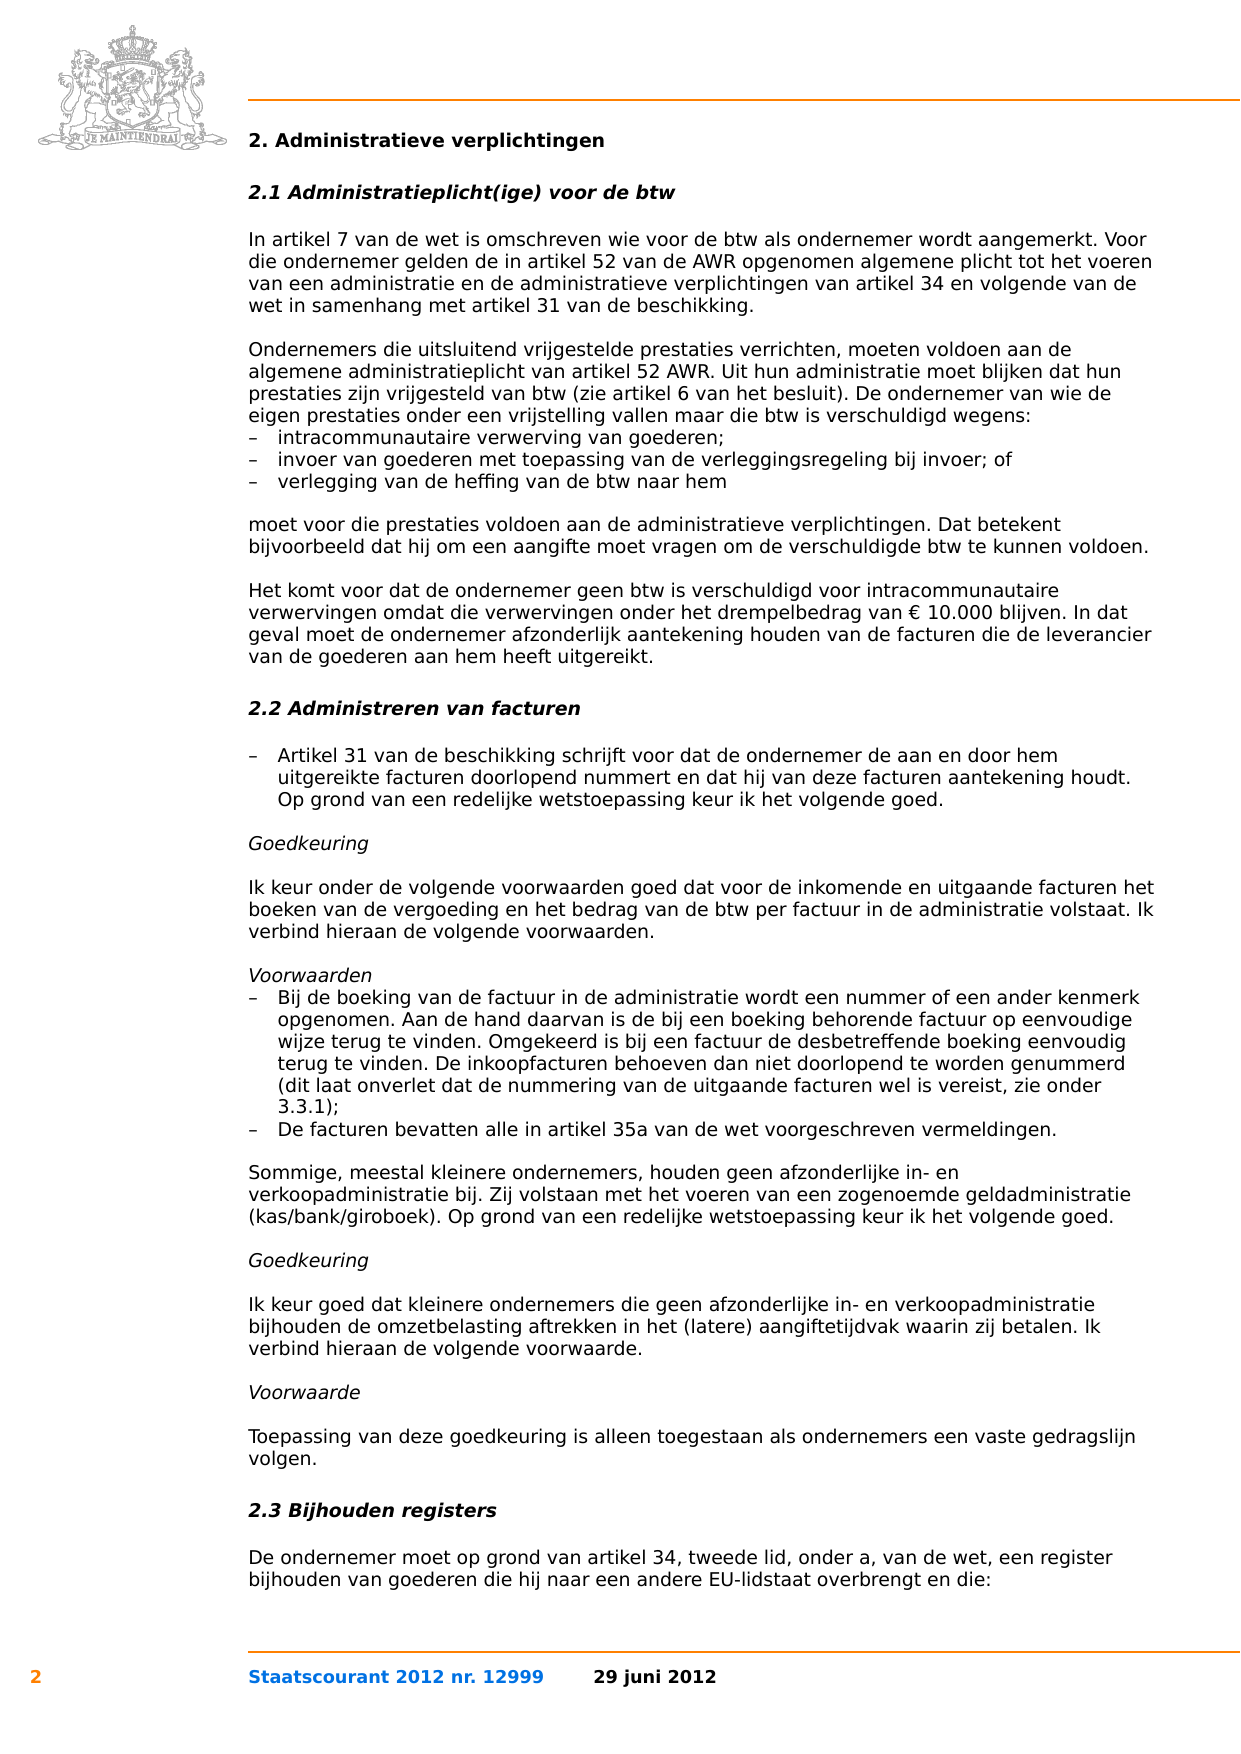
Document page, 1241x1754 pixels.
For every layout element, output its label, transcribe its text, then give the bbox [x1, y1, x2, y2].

text – Bij de boeking van de factuur in de administratie wordt een nummer of een ander kenmerk opgenomen. Aan de hand daarvan is de bij een boeking behorende factuur op eenvoudige wijze terug te vinden. Omgekeerd is bij een factuur de desbetreffende boeking eenvoudig terug te vinden. De inkoopfacturen behoeven dan niet doorlopend te worden genummerd (dit laat onverlet dat de nummering van de uitgaande facturen wel is vereist, zie onder 3.3.1); [248, 987, 1163, 1118]
subtitle 2.3 Bijhouden registers [248, 1499, 1163, 1522]
text – invoer van goederen met toepassing van de verleggingsregeling bij invoer; of [248, 448, 1163, 471]
text – De facturen bevatten alle in artikel 35a van de wet voorgeschreven vermeldingen. [248, 1118, 1163, 1140]
subtitle Goedkeuring [248, 833, 1163, 855]
text Ik keur goed dat kleinere ondernemers die geen afzonderlijke in- en verkoopadministratie bijhouden de omzetbelasting aftrekken in het (latere) aangiftetijdvak waarin zij betalen. Ik verbind hieraan de volgende voorwaarde. [248, 1294, 1163, 1360]
subtitle Voorwaarde [248, 1382, 1163, 1404]
subtitle 2.1 Administratieplicht(ige) voor de btw [248, 182, 1163, 204]
text moet voor die prestaties voldoen aan de administratieve verplichtingen. Dat betekent bijvoorbeeld dat hij om een aangifte moet vragen om de verschuldigde btw te kunnen voldoen. [248, 514, 1163, 558]
text – intracommunautaire verwerving van goederen; [248, 427, 1163, 448]
subtitle Voorwaarden [248, 964, 1163, 987]
text In artikel 7 van de wet is omschreven wie voor de btw als ondernemer wordt aangemerkt. Voor die ondernemer gelden de in artikel 52 van de AWR opgenomen algemene plicht tot het voeren van een administratie en de administratieve verplichtingen van artikel 34 en volgende van de wet in samenhang met artikel 31 van de beschikking. [248, 229, 1163, 317]
text De ondernemer moet op grond van artikel 34, tweede lid, onder a, van de wet, een register bijhouden van goederen die hij naar een andere EU-lidstaat overbrengt en die: [248, 1547, 1163, 1591]
text Toepassing van deze goedkeuring is alleen toegestaan als ondernemers een vaste gedragslijn volgen. [248, 1426, 1163, 1469]
text Ik keur onder de volgende voorwaarden goed dat voor de inkomende en uitgaande facturen het boeken van de vergoeding en het bedrag van de btw per factuur in de administratie volstaat. Ik verbind hieraan de volgende voorwaarden. [248, 877, 1163, 943]
subtitle 2.2 Administreren van facturen [248, 698, 1163, 720]
text – Artikel 31 van de beschikking schrijft voor dat de ondernemer de aan en door hem uitgereikte facturen doorlopend nummert en dat hij van deze facturen aantekening houdt. Op grond van een redelijke wetstoepassing keur ik het volgende goed. [248, 745, 1163, 811]
text Ondernemers die uitsluitend vrijgestelde prestaties verrichten, moeten voldoen aan de algemene administratieplicht van artikel 52 AWR. Uit hun administratie moet blijken dat hun prestaties zijn vrijgesteld van btw (zie artikel 6 van het besluit). De ondernemer van wie de eigen prestaties onder een vrijstelling vallen maar die btw is verschuldigd wegens: [248, 339, 1163, 427]
text – verlegging van de heffing van de btw naar hem [248, 471, 1163, 492]
text Sommige, meestal kleinere ondernemers, houden geen afzonderlijke in- en verkoopadministratie bij. Zij volstaan met het voeren van een zogenoemde geldadministratie (kas/bank/giroboek). Op grond van een redelijke wetstoepassing keur ik het volgende goed. [248, 1162, 1163, 1228]
picture [38, 25, 227, 150]
subtitle Goedkeuring [248, 1250, 1163, 1272]
subtitle 2. Administratieve verplichtingen [248, 130, 1163, 152]
text Het komt voor dat de ondernemer geen btw is verschuldigd voor intracommunautaire verwervingen omdat die verwervingen onder het drempelbedrag van € 10.000 blijven. In dat geval moet de ondernemer afzonderlijk aantekening houden van de facturen die de leverancier van de goederen aan hem heeft uitgereikt. [248, 580, 1163, 668]
